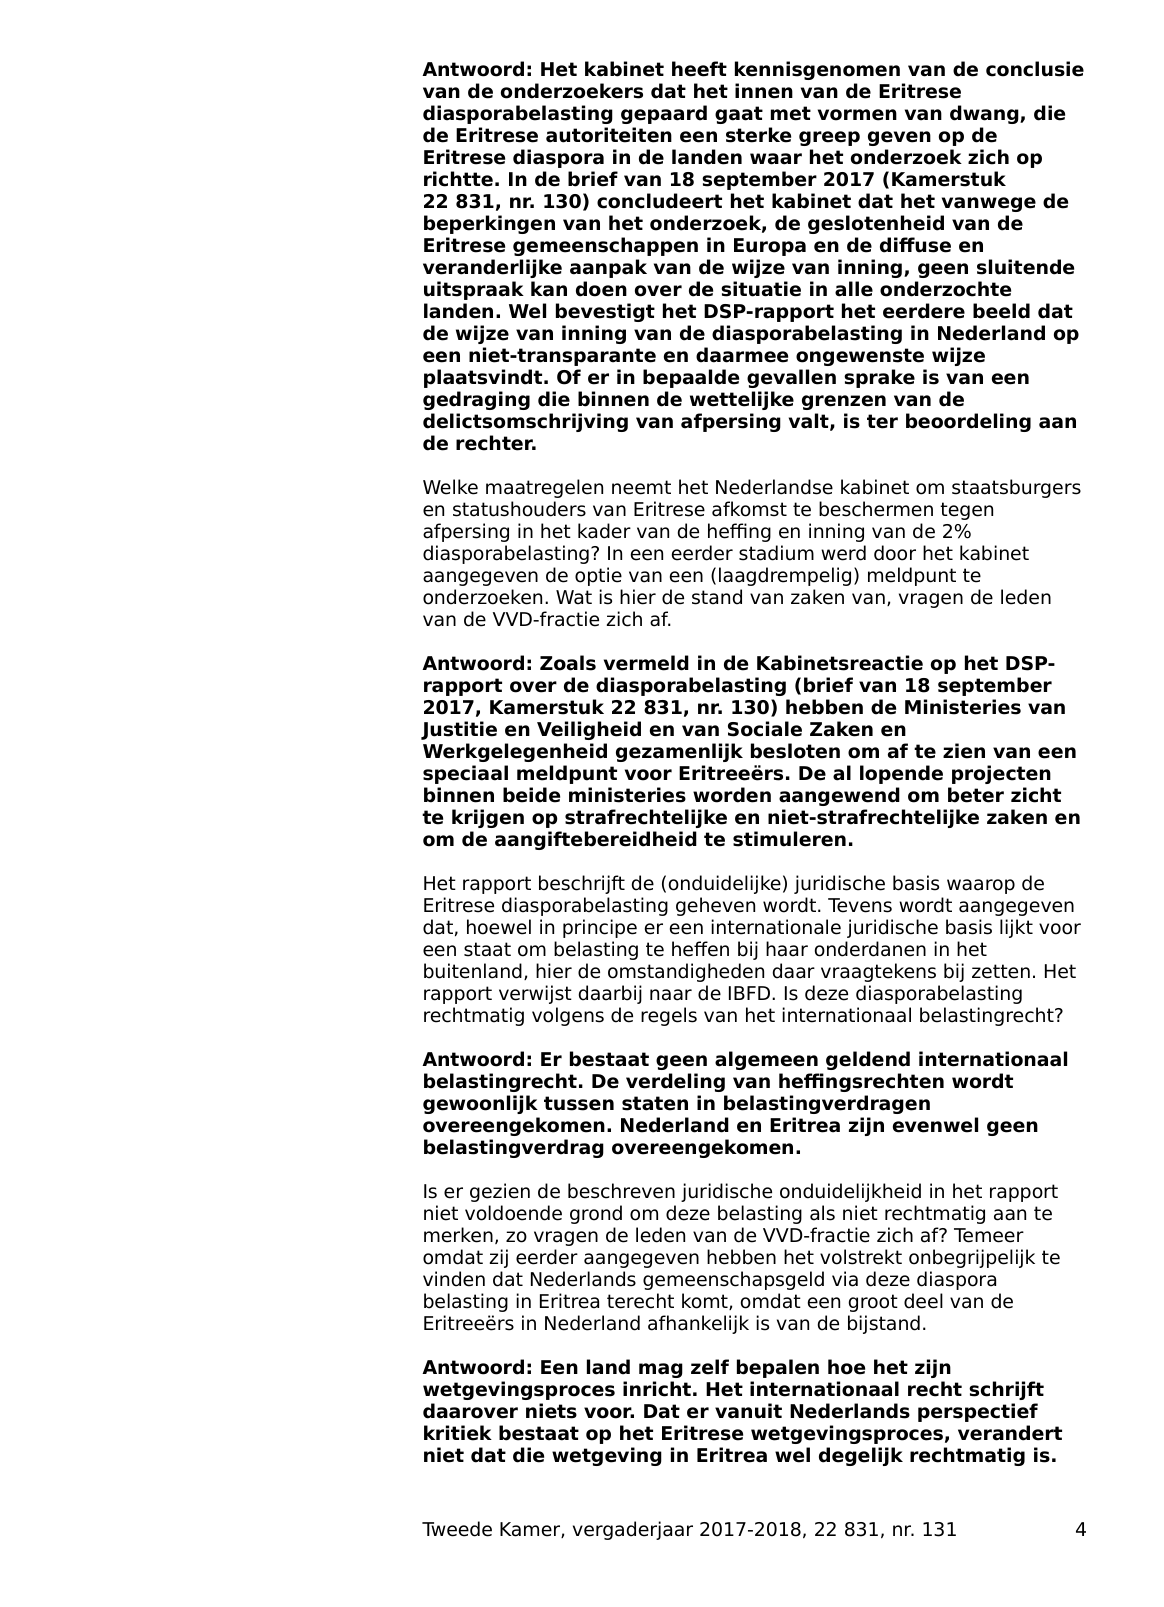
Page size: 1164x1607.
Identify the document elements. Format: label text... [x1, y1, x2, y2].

text Antwoord: Het kabinet heeft kennisgenomen van de conclusie van de onderzoekers dat het innen van de Eritrese diasporabelasting gepaard gaat met vormen van dwang, die de Eritrese autoriteiten een sterke greep geven op de Eritrese diaspora in de landen waar het onderzoek zich op richtte. In de brief van 18 september 2017 (Kamerstuk 22 831, nr. 130) concludeert het kabinet dat het vanwege de beperkingen van het onderzoek, de geslotenheid van de Eritrese gemeenschappen in Europa en de diffuse en veranderlijke aanpak van de wijze van inning, geen sluitende uitspraak kan doen over de situatie in alle onderzochte landen. Wel bevestigt het DSP-rapport het eerdere beeld dat de wijze van inning van de diasporabelasting in Nederland op een niet-transparante en daarmee ongewenste wijze plaatsvindt. Of er in bepaalde gevallen sprake is van een gedraging die binnen de wettelijke grenzen van de delictsomschrijving van afpersing valt, is ter beoordeling aan de rechter. [422, 59, 1087, 455]
text Is er gezien de beschreven juridische onduidelijkheid in het rapport niet voldoende grond om deze belasting als niet rechtmatig aan te merken, zo vragen de leden van de VVD-fractie zich af? Temeer omdat zij eerder aangegeven hebben het volstrekt onbegrijpelijk te vinden dat Nederlands gemeenschapsgeld via deze diaspora belasting in Eritrea terecht komt, omdat een groot deel van de Eritreeërs in Nederland afhankelijk is van de bijstand. [422, 1181, 1087, 1335]
text Antwoord: Een land mag zelf bepalen hoe het zijn wetgevingsproces inricht. Het internationaal recht schrijft daarover niets voor. Dat er vanuit Nederlands perspectief kritiek bestaat op het Eritrese wetgevingsproces, verandert niet dat die wetgeving in Eritrea wel degelijk rechtmatig is. [422, 1357, 1087, 1467]
text Antwoord: Er bestaat geen algemeen geldend internationaal belastingrecht. De verdeling van heffingsrechten wordt gewoonlijk tussen staten in belastingverdragen overeengekomen. Nederland en Eritrea zijn evenwel geen belastingverdrag overeengekomen. [422, 1049, 1087, 1159]
text Het rapport beschrijft de (onduidelijke) juridische basis waarop de Eritrese diasporabelasting geheven wordt. Tevens wordt aangegeven dat, hoewel in principe er een internationale juridische basis lijkt voor een staat om belasting te heffen bij haar onderdanen in het buitenland, hier de omstandigheden daar vraagtekens bij zetten. Het rapport verwijst daarbij naar de IBFD. Is deze diasporabelasting rechtmatig volgens de regels van het internationaal belastingrecht? [422, 873, 1087, 1027]
text Welke maatregelen neemt het Nederlandse kabinet om staatsburgers en statushouders van Eritrese afkomst te beschermen tegen afpersing in het kader van de heffing en inning van de 2% diasporabelasting? In een eerder stadium werd door het kabinet aangegeven de optie van een (laagdrempelig) meldpunt te onderzoeken. Wat is hier de stand van zaken van, vragen de leden van de VVD-fractie zich af. [422, 477, 1087, 631]
text Antwoord: Zoals vermeld in de Kabinetsreactie op het DSP-rapport over de diasporabelasting (brief van 18 september 2017, Kamerstuk 22 831, nr. 130) hebben de Ministeries van Justitie en Veiligheid en van Sociale Zaken en Werkgelegenheid gezamenlijk besloten om af te zien van een speciaal meldpunt voor Eritreeërs. De al lopende projecten binnen beide ministeries worden aangewend om beter zicht te krijgen op strafrechtelijke en niet-strafrechtelijke zaken en om de aangiftebereidheid te stimuleren. [422, 653, 1087, 851]
